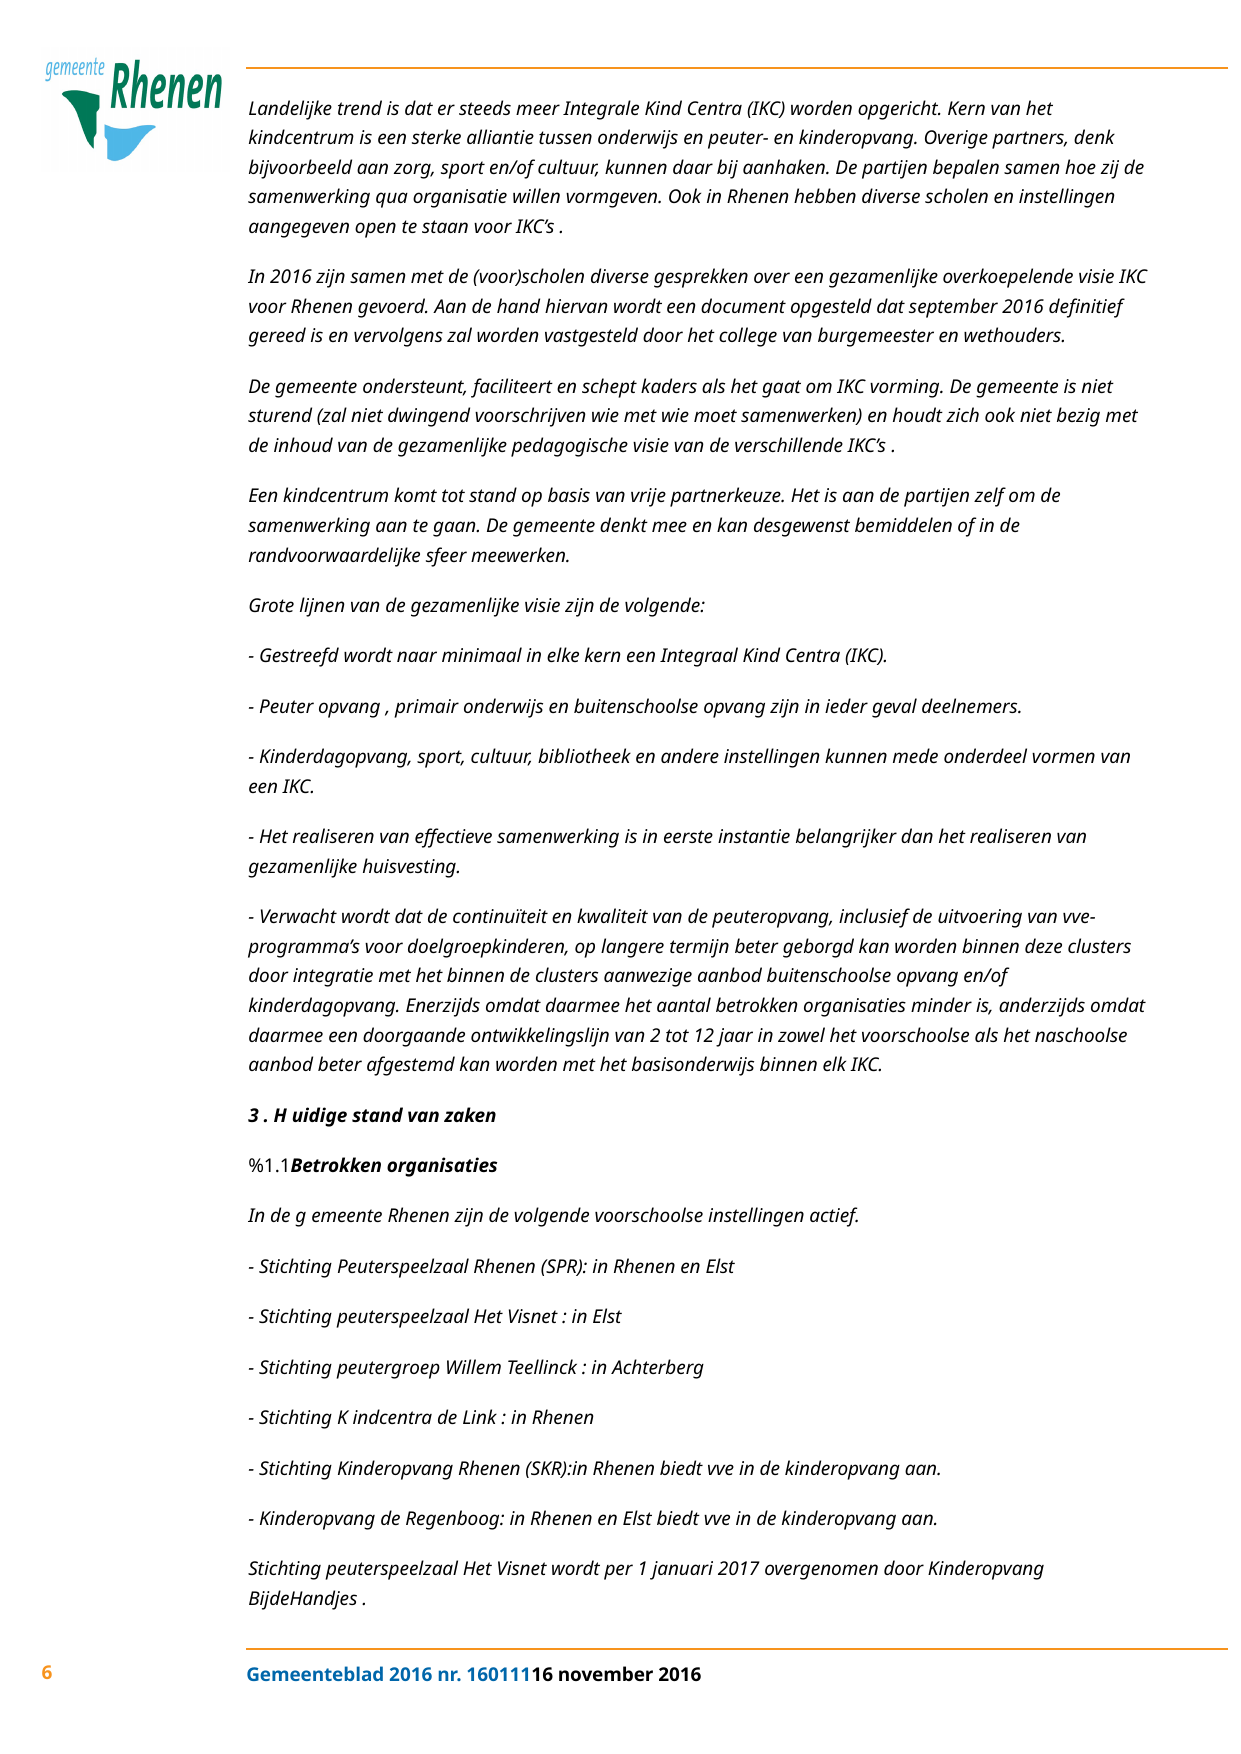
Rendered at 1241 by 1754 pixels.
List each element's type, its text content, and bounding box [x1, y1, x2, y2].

text - Kinderopvang de Regenboog: in Rhenen en Elst biedt vve in de kinderopvang aan. [248, 1505, 1152, 1531]
text Een kindcentrum komt tot stand op basis van vrije partnerkeuze. Het is aan de partijen zelf om de samenwerking aan te gaan. De gemeente denkt mee en kan desgewenst bemiddelen of in de randvoorwaardelijke sfeer meewerken. [248, 483, 1152, 568]
picture [41, 47, 231, 172]
text - Peuter opvang , primair onderwijs en buitenschoolse opvang zijn in ieder geval deelnemers. [248, 693, 1152, 719]
text - Kinderdagopvang, sport, cultuur, bibliotheek en andere instellingen kunnen mede onderdeel vormen van een IKC. [248, 743, 1152, 799]
text - Stichting K indcentra de Link : in Rhenen [248, 1404, 1152, 1430]
text De gemeente ondersteunt, faciliteert en schept kaders als het gaat om IKC vorming. De gemeente is niet sturend (zal niet dwingend voorschrijven wie met wie moet samenwerken) en houdt zich ook niet bezig met de inhoud van de gezamenlijke pedagogische visie van de verschillende IKC’s . [248, 373, 1152, 458]
text In 2016 zijn samen met de (voor)scholen diverse gesprekken over een gezamenlijke overkoepelende visie IKC voor Rhenen gevoerd. Aan de hand hiervan wordt een document opgesteld dat september 2016 definitief gereed is en vervolgens zal worden vastgesteld door het college van burgemeester en wethouders. [248, 263, 1152, 348]
text In de g emeente Rhenen zijn de volgende voorschoolse instellingen actief. [248, 1203, 1152, 1228]
text - Verwacht wordt dat de continuïteit en kwaliteit van de peuteropvang, inclusief de uitvoering van vve-programma’s voor doelgroepkinderen, op langere termijn beter geborgd kan worden binnen deze clusters door integratie met het binnen de clusters aanwezige aanbod buitenschoolse opvang en/of kinderdagopvang. Enerzijds omdat daarmee het aantal betrokken organisaties minder is, anderzijds omdat daarmee een doorgaande ontwikkelingslijn van 2 tot 12 jaar in zowel het voorschoolse als het naschoolse aanbod beter afgestemd kan worden met het basisonderwijs binnen elk IKC. [248, 903, 1152, 1077]
text - Stichting Peuterspeelzaal Rhenen (SPR): in Rhenen en Elst [248, 1253, 1152, 1279]
text - Het realiseren van effectieve samenwerking is in eerste instantie belangrijker dan het realiseren van gezamenlijke huisvesting. [248, 823, 1152, 879]
text Grote lijnen van de gezamenlijke visie zijn de volgende: [248, 592, 1152, 618]
text - Gestreefd wordt naar minimaal in elke kern een Integraal Kind Centra (IKC). [248, 643, 1152, 668]
text 3 . H uidige stand van zaken [248, 1102, 1152, 1128]
text Landelijke trend is dat er steeds meer Integrale Kind Centra (IKC) worden opgericht. Kern van het kindcentrum is een sterke alliantie tussen onderwijs en peuter- en kinderopvang. Overige partners, denk bijvoorbeeld aan zorg, sport en/of cultuur, kunnen daar bij aanhaken. De partijen bepalen samen hoe zij de samenwerking qua organisatie willen vormgeven. Ook in Rhenen hebben diverse scholen en instellingen aangegeven open te staan voor IKC’s . [248, 95, 1152, 239]
text Stichting peuterspeelzaal Het Visnet wordt per 1 januari 2017 overgenomen door Kinderopvang BijdeHandjes . [248, 1556, 1152, 1611]
text - Stichting peuterspeelzaal Het Visnet : in Elst [248, 1303, 1152, 1329]
text %1.1Betrokken organisaties [248, 1152, 1152, 1178]
text - Stichting Kinderopvang Rhenen (SKR):in Rhenen biedt vve in de kinderopvang aan. [248, 1455, 1152, 1481]
text - Stichting peutergroep Willem Teellinck : in Achterberg [248, 1354, 1152, 1380]
